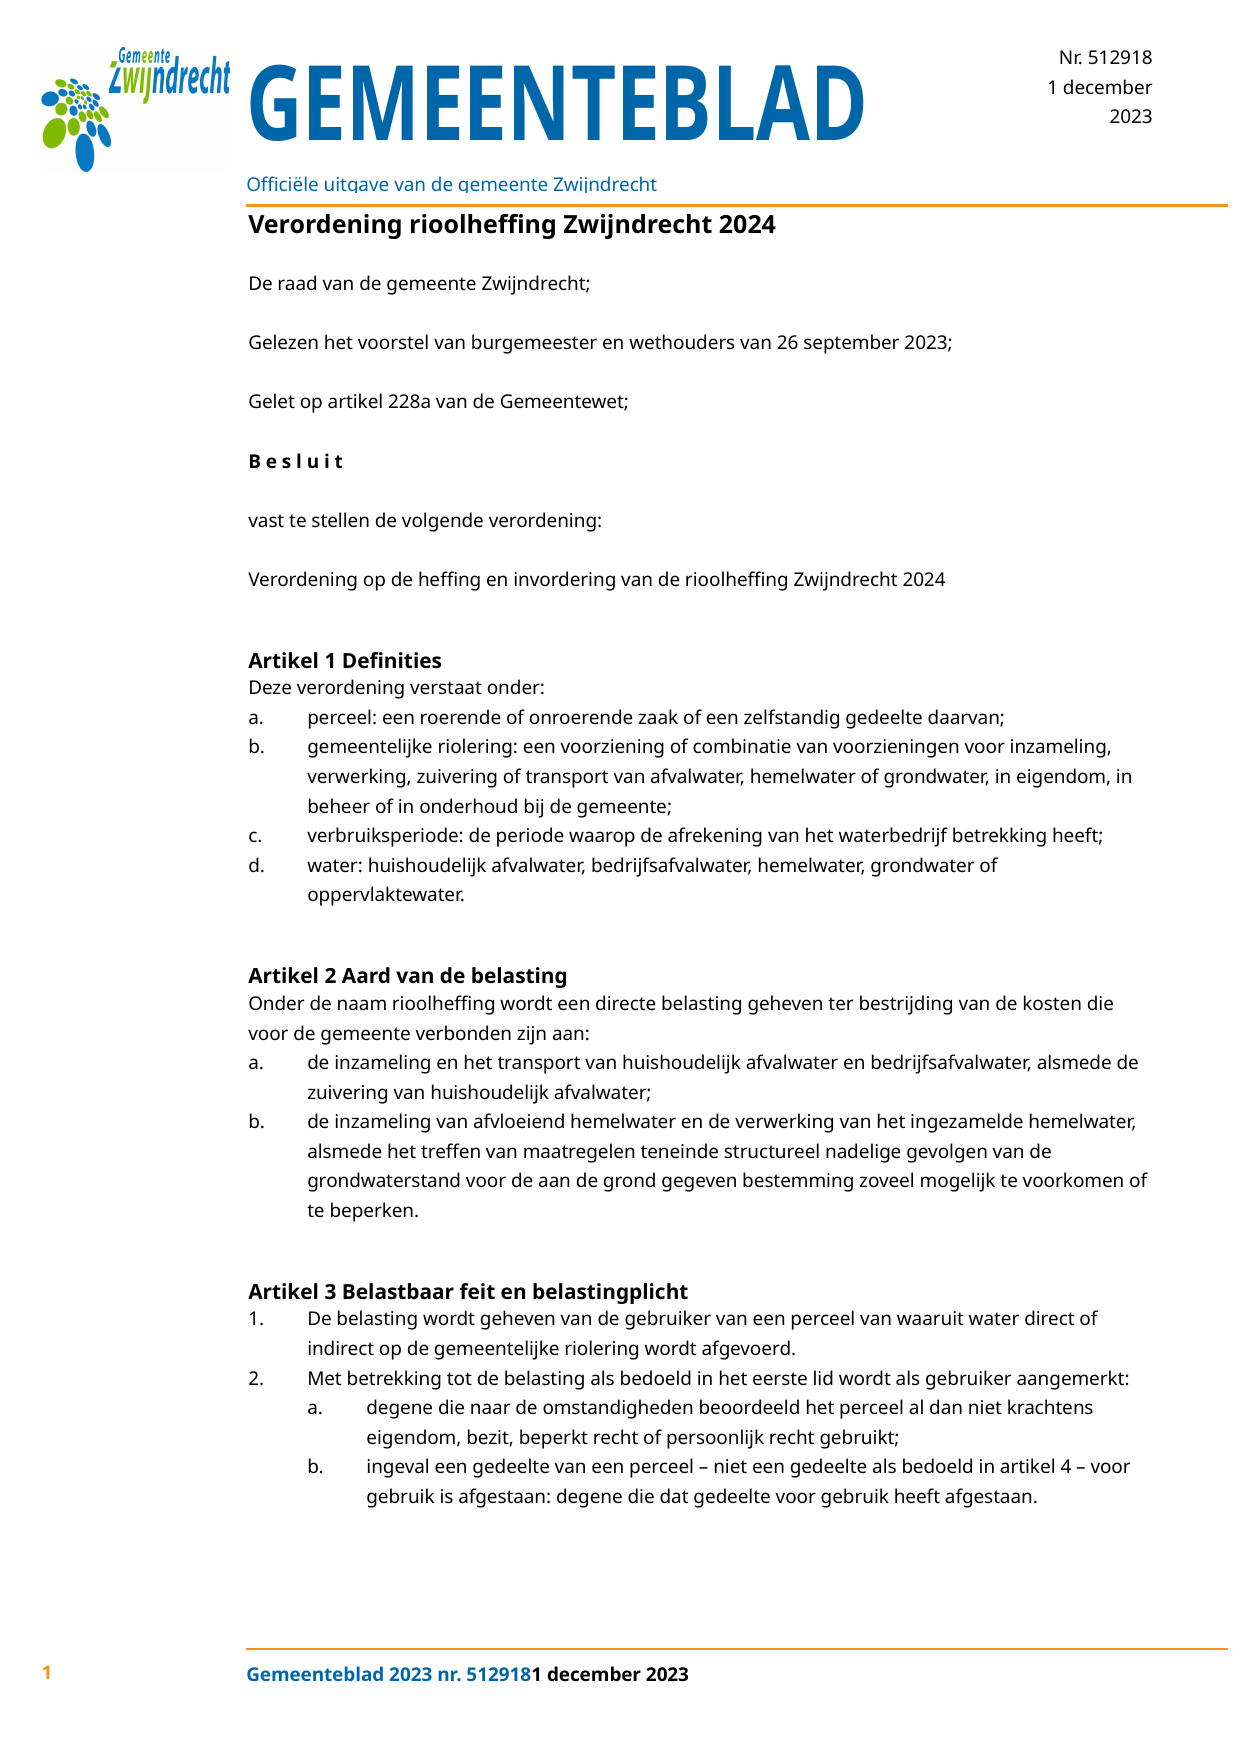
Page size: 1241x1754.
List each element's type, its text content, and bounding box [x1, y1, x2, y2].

list de inzameling van afvloeiend hemelwater en de verwerking van het ingezamelde hemelwater, alsmede het treffen van maatregelen teneinde structureel nadelige gevolgen van de grondwaterstand voor de aan de grond gegeven bestemming zoveel mogelijk te voorkomen of te beperken. [248, 1108, 1152, 1223]
list water: huishoudelijk afvalwater, bedrijfsafvalwater, hemelwater, grondwater of oppervlaktewater. [248, 852, 1152, 907]
picture [41, 47, 231, 172]
text Verordening op de heffing en invordering van de rioolheffing Zwijndrecht 2024 [248, 566, 1152, 592]
text Artikel 3 Belastbaar feit en belastingplicht [248, 1277, 1152, 1306]
text De raad van de gemeente Zwijndrecht; [248, 270, 1152, 296]
list perceel: een roerende of onroerende zaak of een zelfstandig gedeelte daarvan; [248, 704, 1152, 730]
text Deze verordening verstaat onder: [248, 674, 1152, 700]
list Met betrekking tot de belasting als bedoeld in het eerste lid wordt als gebruiker aangemerkt: [248, 1365, 1152, 1391]
list de inzameling en het transport van huishoudelijk afvalwater en bedrijfsafvalwater, alsmede de zuivering van huishoudelijk afvalwater; [248, 1049, 1152, 1104]
text Artikel 1 Definities [248, 646, 1152, 674]
text vast te stellen de volgende verordening: [248, 507, 1152, 533]
text Artikel 2 Aard van de belasting [248, 962, 1152, 990]
text B e s l u i t [248, 448, 1152, 473]
text Gelet op artikel 228a van de Gemeentewet; [248, 389, 1152, 414]
list verbruiksperiode: de periode waarop de afrekening van het waterbedrijf betrekking heeft; [248, 822, 1152, 848]
text Gelezen het voorstel van burgemeester en wethouders van 26 september 2023; [248, 329, 1152, 355]
text Verordening rioolheffing Zwijndrecht 2024 [248, 207, 1152, 241]
list De belasting wordt geheven van de gebruiker van een perceel van waaruit water direct of indirect op de gemeentelijke riolering wordt afgevoerd. [248, 1306, 1152, 1361]
list ingeval een gedeelte van een perceel – niet een gedeelte als bedoeld in artikel 4 – voor gebruik is afgestaan: degene die dat gedeelte voor gebruik heeft afgestaan. [307, 1453, 1152, 1509]
text Onder de naam rioolheffing wordt een directe belasting geheven ter bestrijding van de kosten die voor de gemeente verbonden zijn aan: [248, 990, 1152, 1045]
list degene die naar de omstandigheden beoordeeld het perceel al dan niet krachtens eigendom, bezit, beperkt recht of persoonlijk recht gebruikt; [307, 1394, 1152, 1450]
list gemeentelijke riolering: een voorziening of combinatie van voorzieningen voor inzameling, verwerking, zuivering of transport van afvalwater, hemelwater of grondwater, in eigendom, in beheer of in onderhoud bij de gemeente; [248, 734, 1152, 819]
